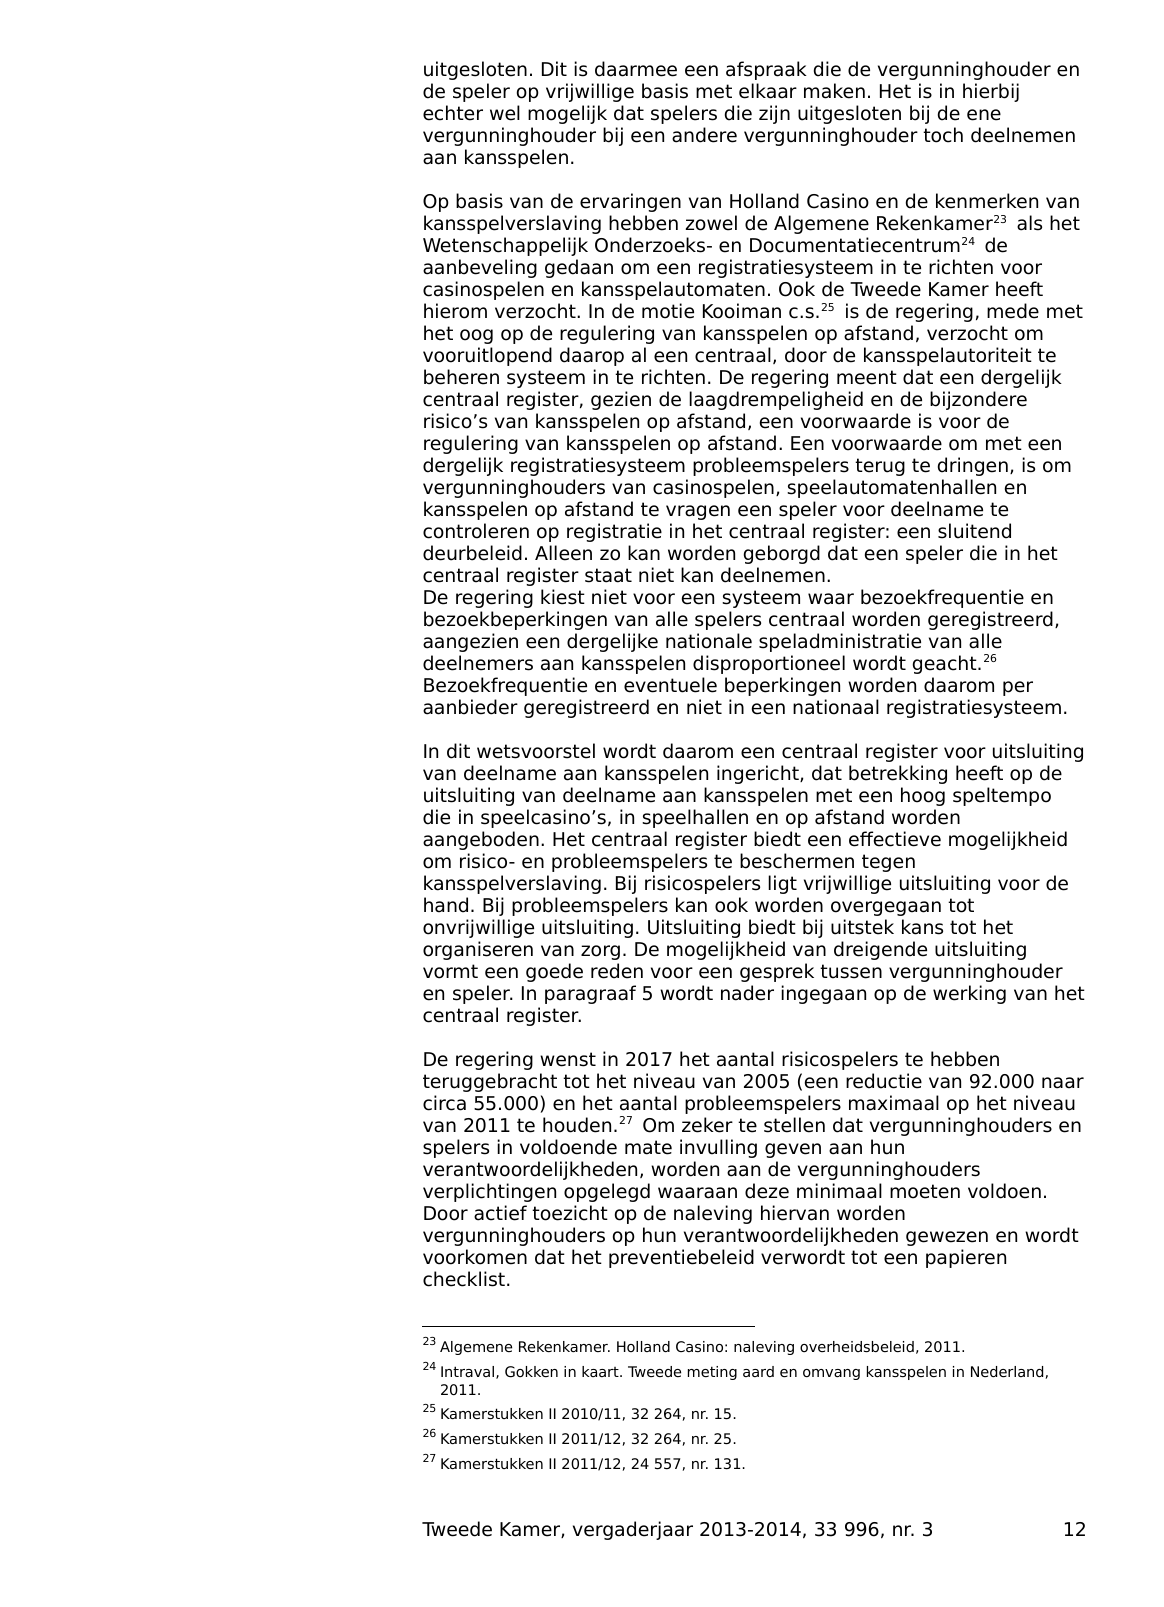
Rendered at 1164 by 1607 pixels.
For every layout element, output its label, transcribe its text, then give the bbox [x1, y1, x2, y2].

text Op basis van de ervaringen van Holland Casino en de kenmerken van kansspelverslaving hebben zowel de Algemene Rekenkamer als het Wetenschappelijk Onderzoeks- en Documentatiecentrum de aanbeveling gedaan om een registratiesysteem in te richten voor casinospelen en kansspelautomaten. Ook de Tweede Kamer heeft hierom verzocht. In de motie Kooiman c.s. is de regering, mede met het oog op de regulering van kansspelen op afstand, verzocht om vooruitlopend daarop al een centraal, door de kansspelautoriteit te beheren systeem in te richten. De regering meent dat een dergelijk centraal register, gezien de laagdrempeligheid en de bijzondere risico’s van kansspelen op afstand, een voorwaarde is voor de regulering van kansspelen op afstand. Een voorwaarde om met een dergelijk registratiesysteem probleemspelers terug te dringen, is om vergunninghouders van casinospelen, speelautomatenhallen en kansspelen op afstand te vragen een speler voor deelname te controleren op registratie in het centraal register: een sluitend deurbeleid. Alleen zo kan worden geborgd dat een speler die in het centraal register staat niet kan deelnemen. [422, 191, 1087, 587]
text De regering kiest niet voor een systeem waar bezoekfrequentie en bezoekbeperkingen van alle spelers centraal worden geregistreerd, aangezien een dergelijke nationale speladministratie van alle deelnemers aan kansspelen disproportioneel wordt geacht. Bezoekfrequentie en eventuele beperkingen worden daarom per aanbieder geregistreerd en niet in een nationaal registratiesysteem. [422, 587, 1087, 719]
text Kamerstukken II 2010/11, 32 264, nr. 15. [422, 1402, 1087, 1424]
text Intraval, Gokken in kaart. Tweede meting aard en omvang kansspelen in Nederland, 2011. [422, 1360, 1087, 1399]
text uitgesloten. Dit is daarmee een afspraak die de vergunninghouder en de speler op vrijwillige basis met elkaar maken. Het is in hierbij echter wel mogelijk dat spelers die zijn uitgesloten bij de ene vergunninghouder bij een andere vergunninghouder toch deelnemen aan kansspelen. [422, 59, 1087, 169]
text De regering wenst in 2017 het aantal risicospelers te hebben teruggebracht tot het niveau van 2005 (een reductie van 92.000 naar circa 55.000) en het aantal probleemspelers maximaal op het niveau van 2011 te houden. Om zeker te stellen dat vergunninghouders en spelers in voldoende mate invulling geven aan hun verantwoordelijkheden, worden aan de vergunninghouders verplichtingen opgelegd waaraan deze minimaal moeten voldoen. Door actief toezicht op de naleving hiervan worden vergunninghouders op hun verantwoordelijkheden gewezen en wordt voorkomen dat het preventiebeleid verwordt tot een papieren checklist. [422, 1049, 1087, 1291]
text In dit wetsvoorstel wordt daarom een centraal register voor uitsluiting van deelname aan kansspelen ingericht, dat betrekking heeft op de uitsluiting van deelname aan kansspelen met een hoog speltempo die in speelcasino’s, in speelhallen en op afstand worden aangeboden. Het centraal register biedt een effectieve mogelijkheid om risico- en probleemspelers te beschermen tegen kansspelverslaving. Bij risicospelers ligt vrijwillige uitsluiting voor de hand. Bij probleemspelers kan ook worden overgegaan tot onvrijwillige uitsluiting. Uitsluiting biedt bij uitstek kans tot het organiseren van zorg. De mogelijkheid van dreigende uitsluiting vormt een goede reden voor een gesprek tussen vergunninghouder en speler. In paragraaf 5 wordt nader ingegaan op de werking van het centraal register. [422, 741, 1087, 1027]
text Kamerstukken II 2011/12, 24 557, nr. 131. [422, 1452, 1087, 1474]
text Kamerstukken II 2011/12, 32 264, nr. 25. [422, 1427, 1087, 1449]
text Algemene Rekenkamer. Holland Casino: naleving overheidsbeleid, 2011. [422, 1335, 1087, 1357]
